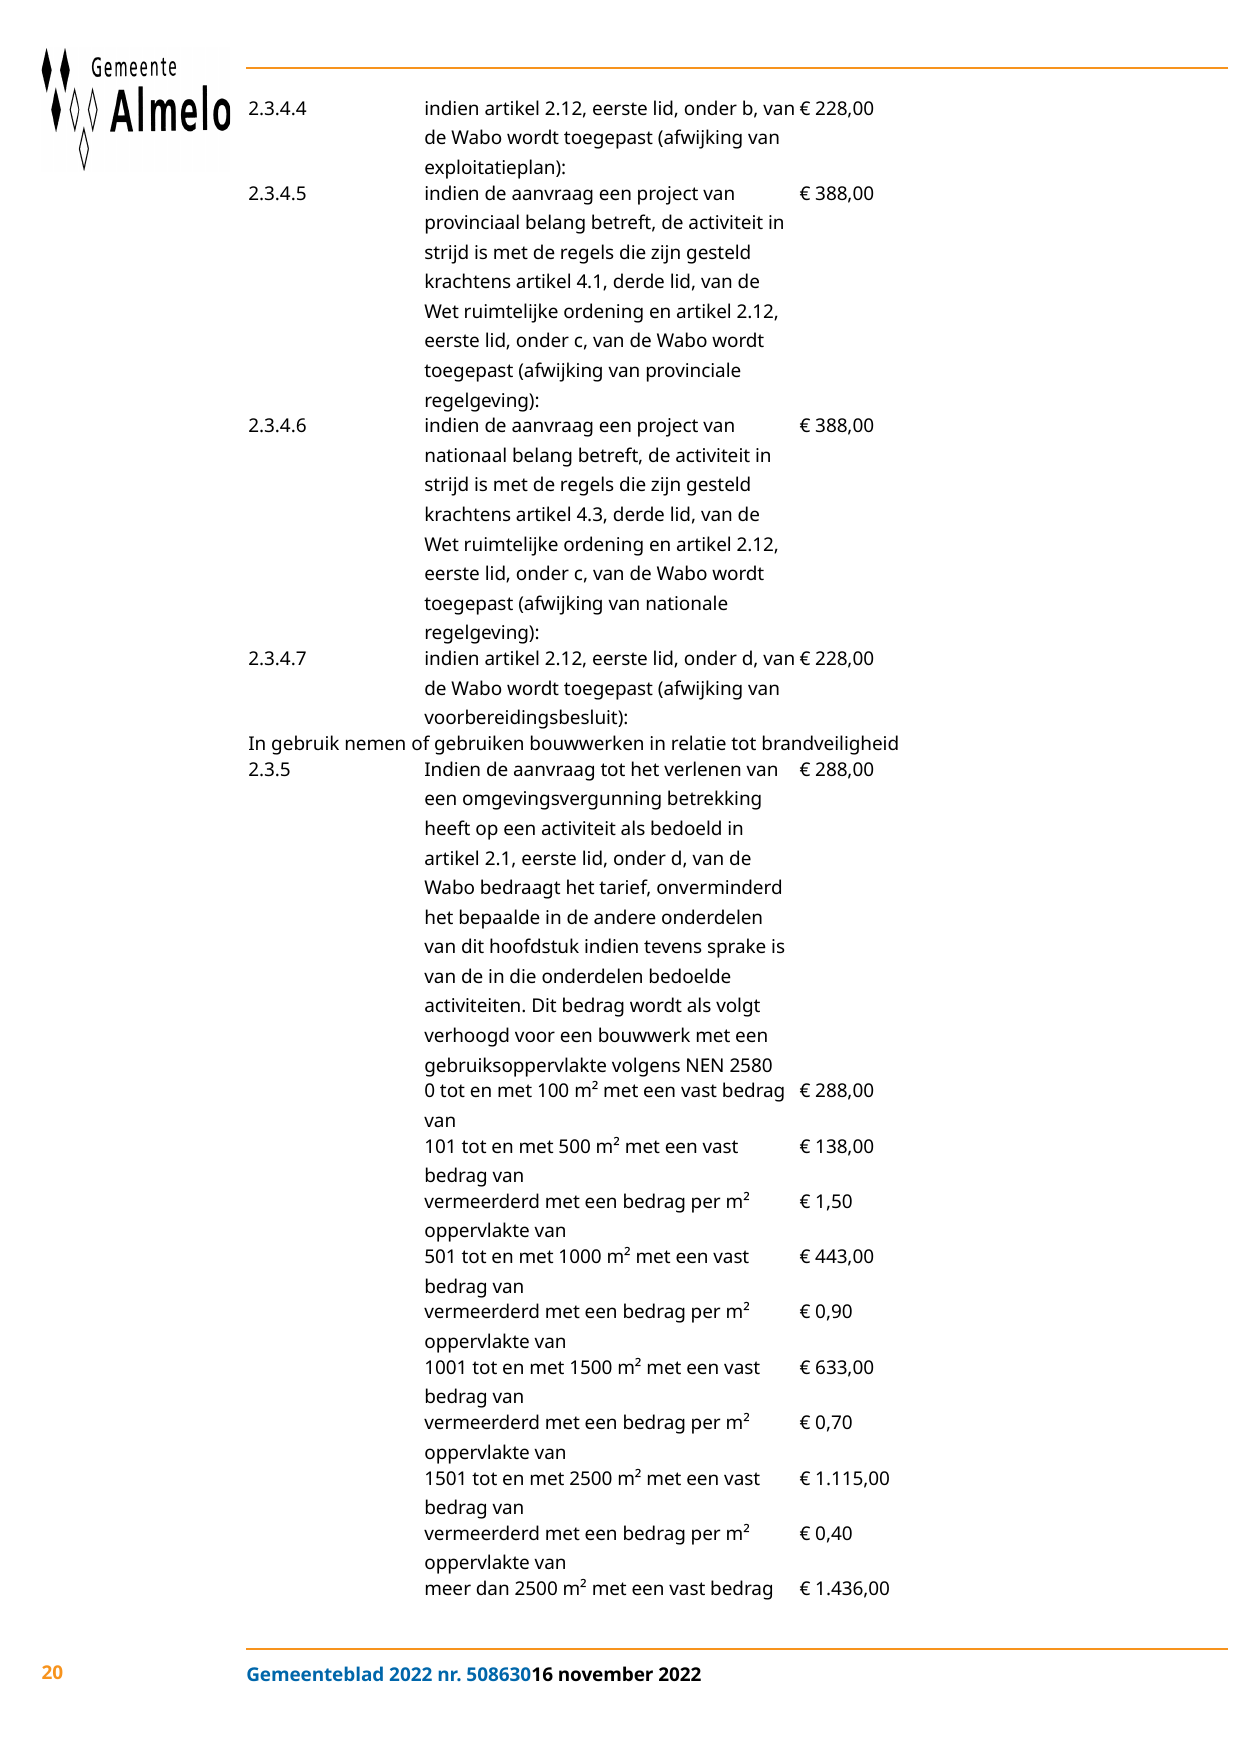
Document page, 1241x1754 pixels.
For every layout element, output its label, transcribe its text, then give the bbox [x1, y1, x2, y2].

table_cell € 288,00 [799, 756, 975, 1077]
table_cell [975, 1354, 1152, 1409]
table_cell [975, 1409, 1152, 1465]
table_cell 101 tot en met 500 m² met een vast bedrag van [424, 1133, 799, 1188]
table_cell € 0,90 [799, 1299, 975, 1354]
table_cell [975, 1133, 1152, 1188]
table_cell [248, 1465, 424, 1520]
table_cell 2.3.4.4 [248, 95, 424, 180]
table_cell € 443,00 [799, 1244, 975, 1299]
table_cell indien de aanvraag een project van nationaal belang betreft, de activiteit in strijd is met de regels die zijn gesteld krachtens artikel 4.3, derde lid, van de Wet ruimtelijke ordening en artikel 2.12, eerste lid, onder c, van de Wabo wordt toegepast (afwijking van nationale regelgeving): [424, 413, 799, 645]
table_cell 2.3.4.5 [248, 180, 424, 412]
table_cell € 138,00 [799, 1133, 975, 1188]
table_cell [248, 1133, 424, 1188]
table_cell [975, 1575, 1152, 1601]
table_cell 0 tot en met 100 m² met een vast bedrag van [424, 1078, 799, 1133]
table_cell indien artikel 2.12, eerste lid, onder d, van de Wabo wordt toegepast (afwijking van voorbereidingsbesluit): [424, 645, 799, 730]
table_cell 2.3.5 [248, 756, 424, 1077]
table_cell indien de aanvraag een project van provinciaal belang betreft, de activiteit in strijd is met de regels die zijn gesteld krachtens artikel 4.1, derde lid, van de Wet ruimtelijke ordening en artikel 2.12, eerste lid, onder c, van de Wabo wordt toegepast (afwijking van provinciale regelgeving): [424, 180, 799, 412]
table_cell [248, 1078, 424, 1133]
table_cell [975, 1078, 1152, 1133]
table_cell [975, 95, 1152, 180]
table_cell € 1,50 [799, 1188, 975, 1243]
table_cell [248, 1244, 424, 1299]
table_cell meer dan 2500 m² met een vast bedrag [424, 1575, 799, 1601]
table_cell € 228,00 [799, 645, 975, 730]
table_cell indien artikel 2.12, eerste lid, onder b, van de Wabo wordt toegepast (afwijking van exploitatieplan): [424, 95, 799, 180]
table_cell € 388,00 [799, 413, 975, 645]
table_cell [975, 1299, 1152, 1354]
table_cell Indien de aanvraag tot het verlenen van een omgevingsvergunning betrekking heeft op een activiteit als bedoeld in artikel 2.1, eerste lid, onder d, van de Wabo bedraagt het tarief, onverminderd het bepaalde in de andere onderdelen van dit hoofdstuk indien tevens sprake is van de in die onderdelen bedoelde activiteiten. Dit bedrag wordt als volgt verhoogd voor een bouwwerk met een gebruiksoppervlakte volgens NEN 2580 [424, 756, 799, 1077]
table_cell € 388,00 [799, 180, 975, 412]
table_cell vermeerderd met een bedrag per m² oppervlakte van [424, 1520, 799, 1575]
table_cell [975, 1188, 1152, 1243]
table_cell € 0,40 [799, 1520, 975, 1575]
table_cell [248, 1575, 424, 1601]
table_cell In gebruik nemen of gebruiken bouwwerken in relatie tot brandveiligheid [248, 730, 975, 756]
table_cell [975, 413, 1152, 645]
table_cell € 1.436,00 [799, 1575, 975, 1601]
table_cell € 288,00 [799, 1078, 975, 1133]
table_cell € 0,70 [799, 1409, 975, 1465]
table_cell vermeerderd met een bedrag per m² oppervlakte van [424, 1299, 799, 1354]
table_cell [975, 180, 1152, 412]
table_cell [248, 1354, 424, 1409]
table_cell € 633,00 [799, 1354, 975, 1409]
table_cell 501 tot en met 1000 m² met een vast bedrag van [424, 1244, 799, 1299]
table_cell 1001 tot en met 1500 m² met een vast bedrag van [424, 1354, 799, 1409]
table_cell 2.3.4.7 [248, 645, 424, 730]
table_cell [975, 645, 1152, 730]
table_cell € 1.115,00 [799, 1465, 975, 1520]
table_cell [975, 1244, 1152, 1299]
table_cell [975, 1520, 1152, 1575]
table_cell [248, 1299, 424, 1354]
table_cell [248, 1409, 424, 1465]
table_cell 1501 tot en met 2500 m² met een vast bedrag van [424, 1465, 799, 1520]
table_cell 2.3.4.6 [248, 413, 424, 645]
table_cell [975, 1465, 1152, 1520]
table_cell [975, 756, 1152, 1077]
table_cell [248, 1188, 424, 1243]
table_cell vermeerderd met een bedrag per m² oppervlakte van [424, 1409, 799, 1465]
table_cell € 228,00 [799, 95, 975, 180]
table_cell [248, 1520, 424, 1575]
picture [41, 47, 231, 172]
table_cell vermeerderd met een bedrag per m² oppervlakte van [424, 1188, 799, 1243]
